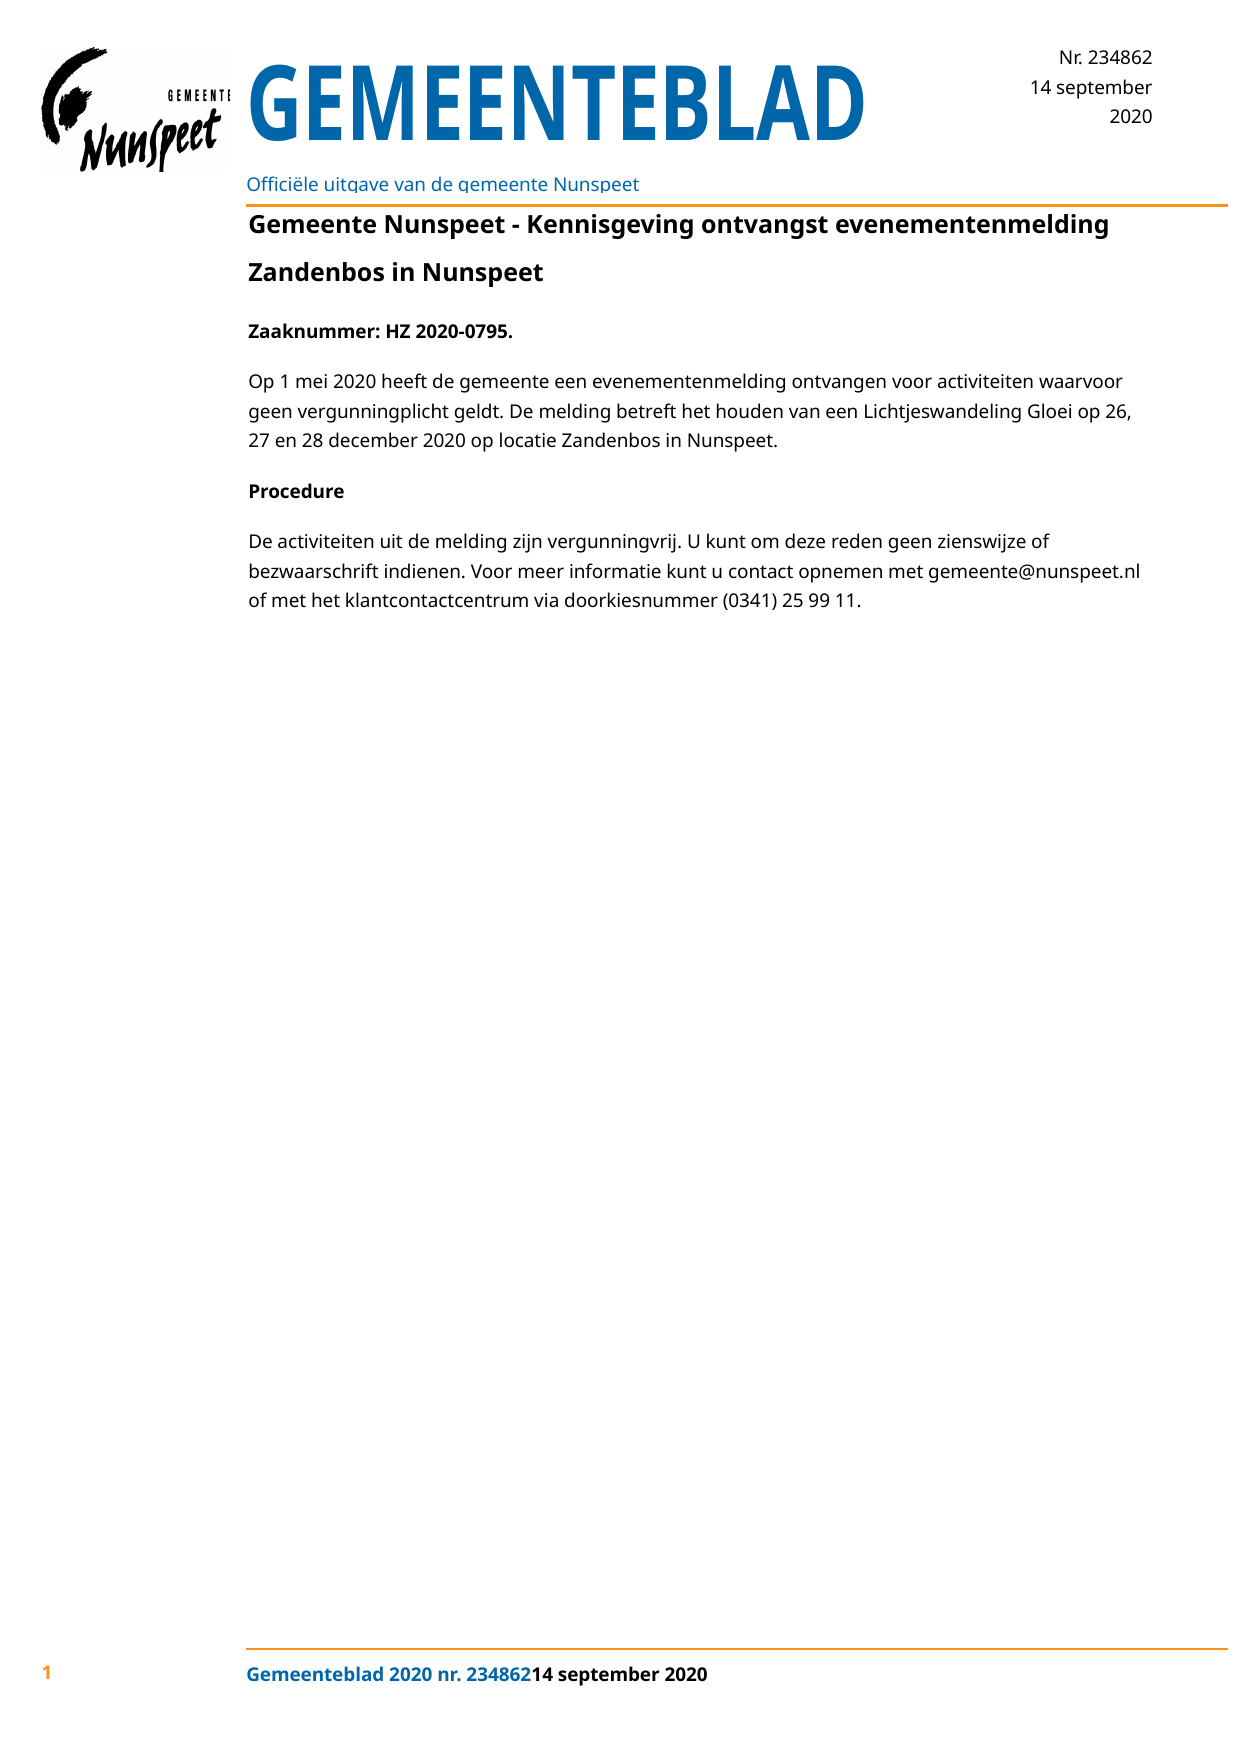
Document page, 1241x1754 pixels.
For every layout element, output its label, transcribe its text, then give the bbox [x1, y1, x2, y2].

text Procedure [248, 478, 1152, 504]
picture [41, 47, 231, 172]
text Zaaknummer: HZ 2020-0795. [248, 318, 1152, 344]
text Op 1 mei 2020 heeft de gemeente een evenementenmelding ontvangen voor activiteiten waarvoor geen vergunningplicht geldt. De melding betreft het houden van een Lichtjeswandeling Gloei op 26, 27 en 28 december 2020 op locatie Zandenbos in Nunspeet. [248, 368, 1152, 453]
text De activiteiten uit de melding zijn vergunningvrij. U kunt om deze reden geen zienswijze of bezwaarschrift indienen. Voor meer informatie kunt u contact opnemen met gemeente@nunspeet.nl of met het klantcontactcentrum via doorkiesnummer (0341) 25 99 11. [248, 528, 1152, 613]
text Gemeente Nunspeet - Kennisgeving ontvangst evenementenmelding Zandenbos in Nunspeet [248, 207, 1152, 288]
